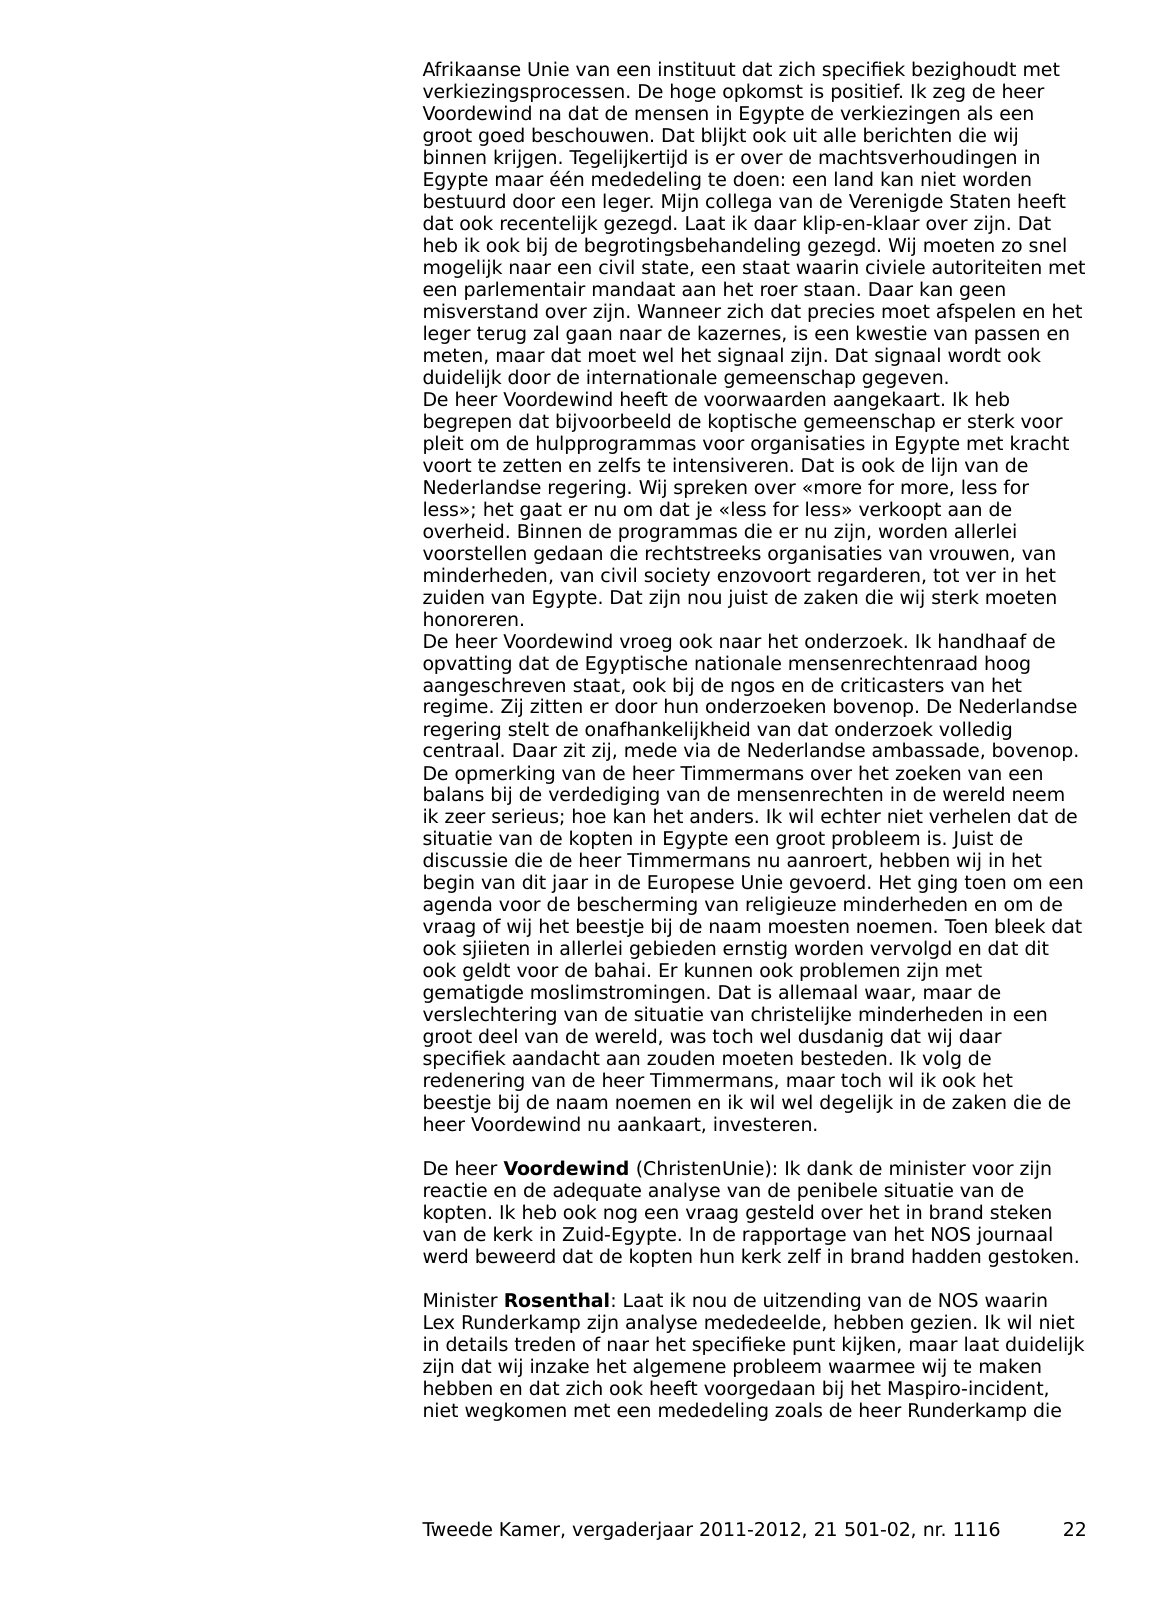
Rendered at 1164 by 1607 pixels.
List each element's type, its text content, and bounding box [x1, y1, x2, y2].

text Minister Rosenthal: Laat ik nou de uitzending van de NOS waarin Lex Runderkamp zijn analyse mededeelde, hebben gezien. Ik wil niet in details treden of naar het specifieke punt kijken, maar laat duidelijk zijn dat wij inzake het algemene probleem waarmee wij te maken hebben en dat zich ook heeft voorgedaan bij het Maspiro-incident, niet wegkomen met een mededeling zoals de heer Runderkamp die [422, 1290, 1087, 1422]
text De heer Voordewind heeft de voorwaarden aangekaart. Ik heb begrepen dat bijvoorbeeld de koptische gemeenschap er sterk voor pleit om de hulpprogrammas voor organisaties in Egypte met kracht voort te zetten en zelfs te intensiveren. Dat is ook de lijn van de Nederlandse regering. Wij spreken over «more for more, less for less»; het gaat er nu om dat je «less for less» verkoopt aan de overheid. Binnen de programmas die er nu zijn, worden allerlei voorstellen gedaan die rechtstreeks organisaties van vrouwen, van minderheden, van civil society enzovoort regarderen, tot ver in het zuiden van Egypte. Dat zijn nou juist de zaken die wij sterk moeten honoreren. [422, 389, 1087, 631]
text De heer Voordewind (ChristenUnie): Ik dank de minister voor zijn reactie en de adequate analyse van de penibele situatie van de kopten. Ik heb ook nog een vraag gesteld over het in brand steken van de kerk in Zuid-Egypte. In de rapportage van het NOS journaal werd beweerd dat de kopten hun kerk zelf in brand hadden gestoken. [422, 1158, 1087, 1268]
text De heer Voordewind vroeg ook naar het onderzoek. Ik handhaaf de opvatting dat de Egyptische nationale mensenrechtenraad hoog aangeschreven staat, ook bij de ngos en de criticasters van het regime. Zij zitten er door hun onderzoeken bovenop. De Nederlandse regering stelt de onafhankelijkheid van dat onderzoek volledig centraal. Daar zit zij, mede via de Nederlandse ambassade, bovenop. De opmerking van de heer Timmermans over het zoeken van een balans bij de verdediging van de mensenrechten in de wereld neem ik zeer serieus; hoe kan het anders. Ik wil echter niet verhelen dat de situatie van de kopten in Egypte een groot probleem is. Juist de discussie die de heer Timmermans nu aanroert, hebben wij in het begin van dit jaar in de Europese Unie gevoerd. Het ging toen om een agenda voor de bescherming van religieuze minderheden en om de vraag of wij het beestje bij de naam moesten noemen. Toen bleek dat ook sjiieten in allerlei gebieden ernstig worden vervolgd en dat dit ook geldt voor de bahai. Er kunnen ook problemen zijn met gematigde moslimstromingen. Dat is allemaal waar, maar de verslechtering van de situatie van christelijke minderheden in een groot deel van de wereld, was toch wel dusdanig dat wij daar specifiek aandacht aan zouden moeten besteden. Ik volg de redenering van de heer Timmermans, maar toch wil ik ook het beestje bij de naam noemen en ik wil wel degelijk in de zaken die de heer Voordewind nu aankaart, investeren. [422, 631, 1087, 1136]
text Afrikaanse Unie van een instituut dat zich specifiek bezighoudt met verkiezingsprocessen. De hoge opkomst is positief. Ik zeg de heer Voordewind na dat de mensen in Egypte de verkiezingen als een groot goed beschouwen. Dat blijkt ook uit alle berichten die wij binnen krijgen. Tegelijkertijd is er over de machtsverhoudingen in Egypte maar één mededeling te doen: een land kan niet worden bestuurd door een leger. Mijn collega van de Verenigde Staten heeft dat ook recentelijk gezegd. Laat ik daar klip-en-klaar over zijn. Dat heb ik ook bij de begrotingsbehandeling gezegd. Wij moeten zo snel mogelijk naar een civil state, een staat waarin civiele autoriteiten met een parlementair mandaat aan het roer staan. Daar kan geen misverstand over zijn. Wanneer zich dat precies moet afspelen en het leger terug zal gaan naar de kazernes, is een kwestie van passen en meten, maar dat moet wel het signaal zijn. Dat signaal wordt ook duidelijk door de internationale gemeenschap gegeven. [422, 59, 1087, 389]
